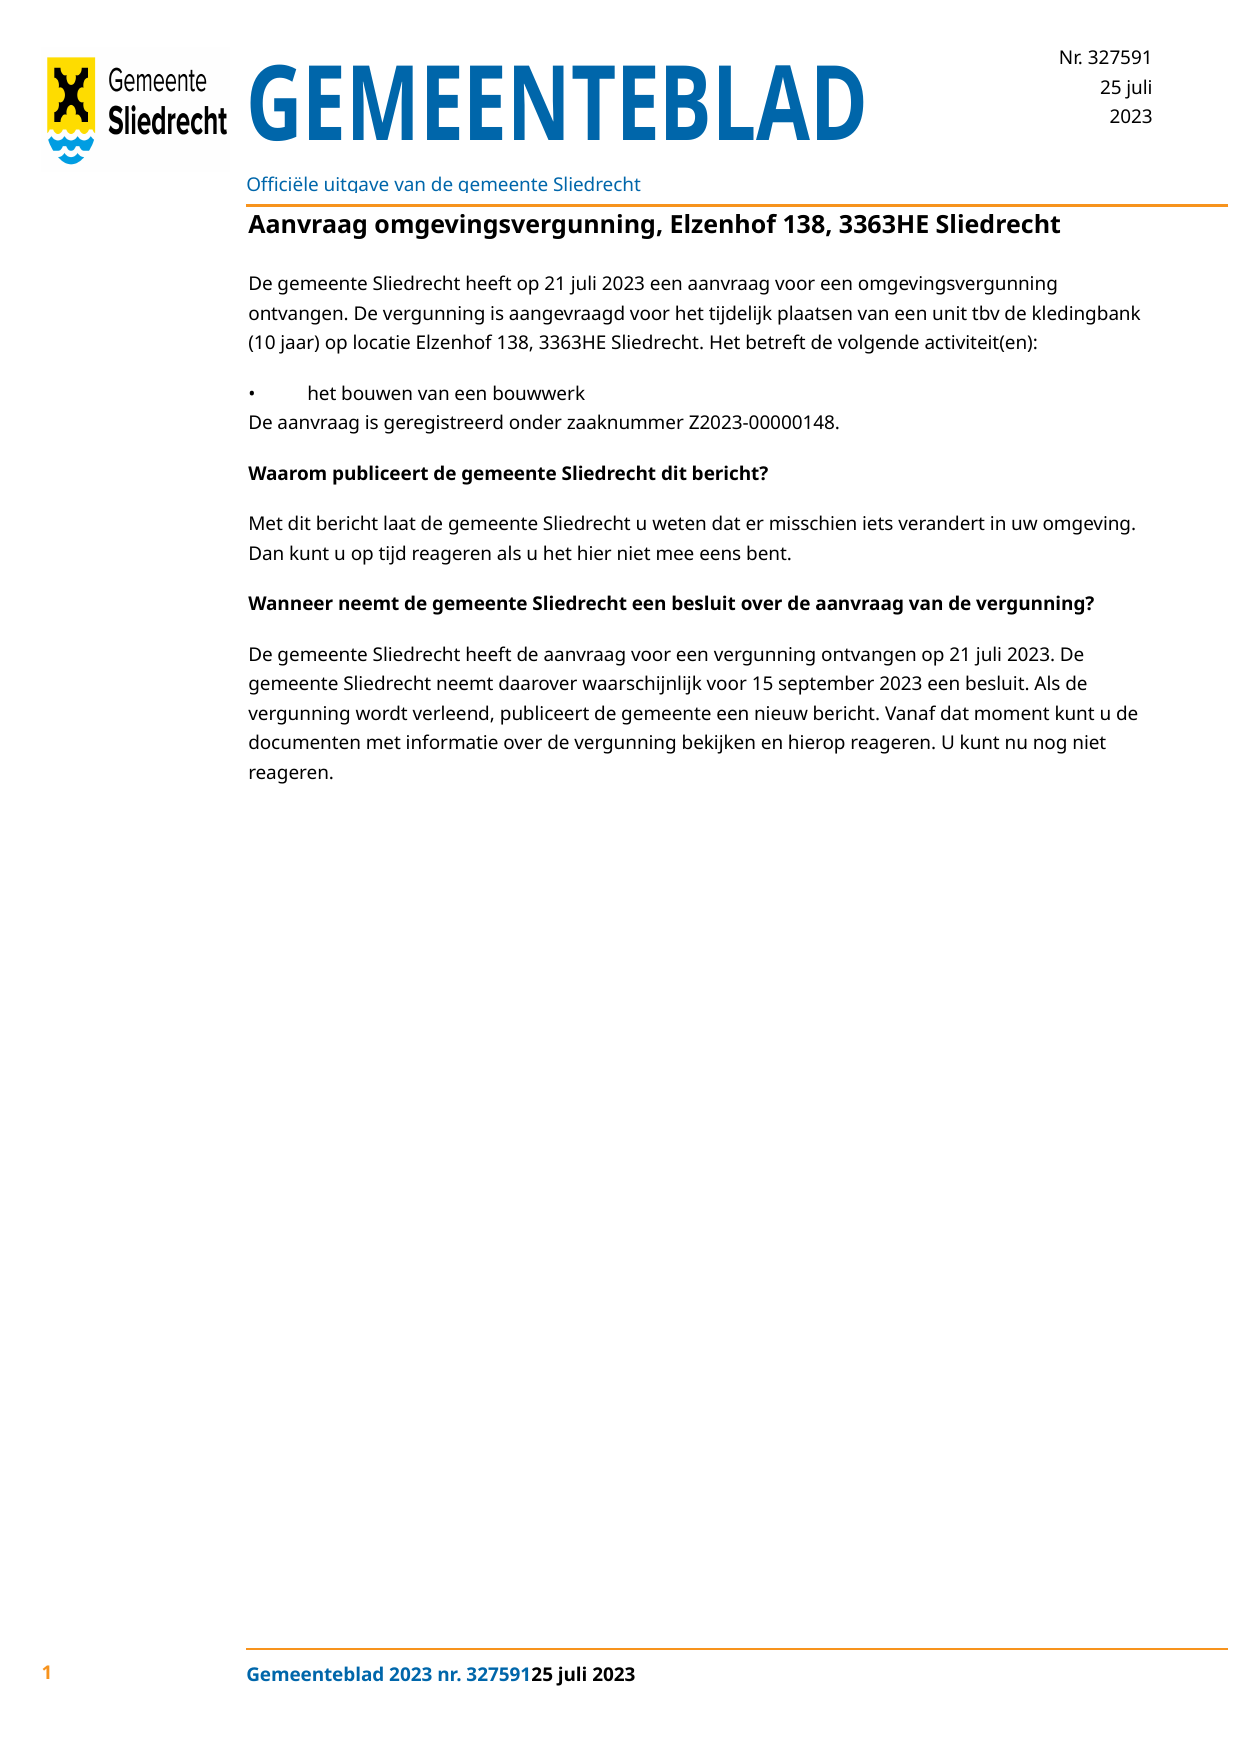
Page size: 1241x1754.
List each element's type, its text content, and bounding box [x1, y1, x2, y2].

text De gemeente Sliedrecht heeft op 21 juli 2023 een aanvraag voor een omgevingsvergunning ontvangen. De vergunning is aangevraagd voor het tijdelijk plaatsen van een unit tbv de kledingbank (10 jaar) op locatie Elzenhof 138, 3363HE Sliedrecht. Het betreft de volgende activiteit(en): [248, 270, 1152, 355]
picture [41, 47, 231, 172]
text De aanvraag is geregistreerd onder zaaknummer Z2023-00000148. [248, 409, 1152, 435]
text De gemeente Sliedrecht heeft de aanvraag voor een vergunning ontvangen op 21 juli 2023. De gemeente Sliedrecht neemt daarover waarschijnlijk voor 15 september 2023 een besluit. Als de vergunning wordt verleend, publiceert de gemeente een nieuw bericht. Vanaf dat moment kunt u de documenten met informatie over de vergunning bekijken en hierop reageren. U kunt nu nog niet reageren. [248, 641, 1152, 785]
text Met dit bericht laat de gemeente Sliedrecht u weten dat er misschien iets verandert in uw omgeving. Dan kunt u op tijd reageren als u het hier niet mee eens bent. [248, 510, 1152, 566]
text Wanneer neemt de gemeente Sliedrecht een besluit over de aanvraag van de vergunning? [248, 590, 1152, 616]
text Aanvraag omgevingsvergunning, Elzenhof 138, 3363HE Sliedrecht [248, 207, 1152, 241]
text Waarom publiceert de gemeente Sliedrecht dit bericht? [248, 460, 1152, 486]
list het bouwen van een bouwwerk [248, 380, 1152, 406]
